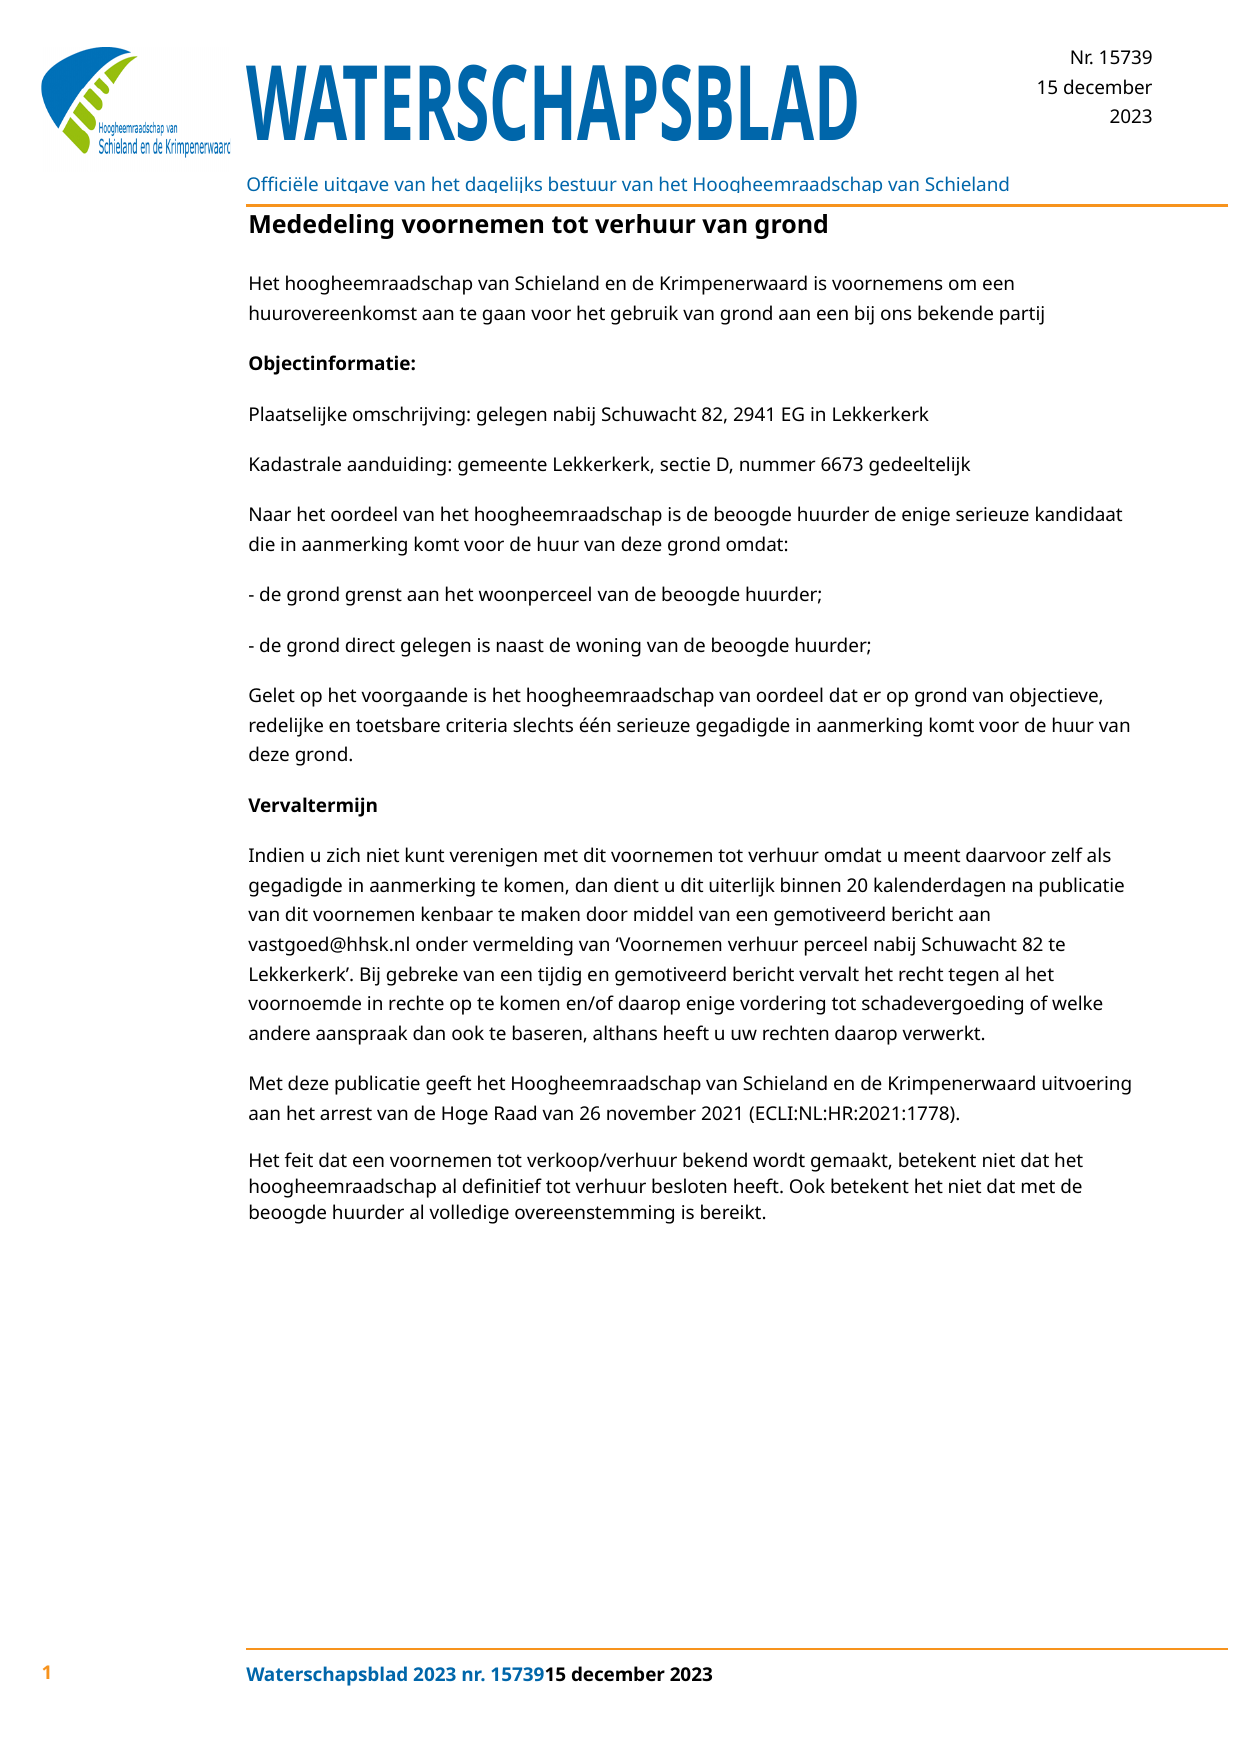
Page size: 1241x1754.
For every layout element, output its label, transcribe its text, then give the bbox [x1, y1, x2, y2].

picture [41, 47, 231, 172]
text - de grond grenst aan het woonperceel van de beoogde huurder; [248, 582, 1152, 607]
text Het feit dat een voornemen tot verkoop/verhuur bekend wordt gemaakt, betekent niet dat het hoogheemraadschap al definitief tot verhuur besloten heeft. Ook betekent het niet dat met de beoogde huurder al volledige overeenstemming is bereikt. [248, 1148, 1152, 1225]
text Kadastrale aanduiding: gemeente Lekkerkerk, sectie D, nummer 6673 gedeeltelijk [248, 451, 1152, 477]
text - de grond direct gelegen is naast de woning van de beoogde huurder; [248, 632, 1152, 658]
text Naar het oordeel van het hoogheemraadschap is de beoogde huurder de enige serieuze kandidaat die in aanmerking komt voor de huur van deze grond omdat: [248, 502, 1152, 557]
text Met deze publicatie geeft het Hoogheemraadschap van Schieland en de Krimpenerwaard uitvoering aan het arrest van de Hoge Raad van 26 november 2021 (ECLI:NL:HR:2021:1778). [248, 1070, 1152, 1126]
text Indien u zich niet kunt verenigen met dit voornemen tot verhuur omdat u meent daarvoor zelf als gegadigde in aanmerking te komen, dan dient u dit uiterlijk binnen 20 kalenderdagen na publicatie van dit voornemen kenbaar te maken door middel van een gemotiveerd bericht aan vastgoed@hhsk.nl onder vermelding van ‘Voornemen verhuur perceel nabij Schuwacht 82 te Lekkerkerk’. Bij gebreke van een tijdig en gemotiveerd bericht vervalt het recht tegen al het voornoemde in rechte op te komen en/of daarop enige vordering tot schadevergoeding of welke andere aanspraak dan ook te baseren, althans heeft u uw rechten daarop verwerkt. [248, 842, 1152, 1046]
text Het hoogheemraadschap van Schieland en de Krimpenerwaard is voornemens om een huurovereenkomst aan te gaan voor het gebruik van grond aan een bij ons bekende partij [248, 270, 1152, 326]
text Gelet op het voorgaande is het hoogheemraadschap van oordeel dat er op grond van objectieve, redelijke en toetsbare criteria slechts één serieuze gegadigde in aanmerking komt voor de huur van deze grond. [248, 682, 1152, 767]
text Objectinformatie: [248, 350, 1152, 376]
text Vervaltermijn [248, 792, 1152, 818]
text Plaatselijke omschrijving: gelegen nabij Schuwacht 82, 2941 EG in Lekkerkerk [248, 401, 1152, 426]
text Mededeling voornemen tot verhuur van grond [248, 207, 1152, 241]
